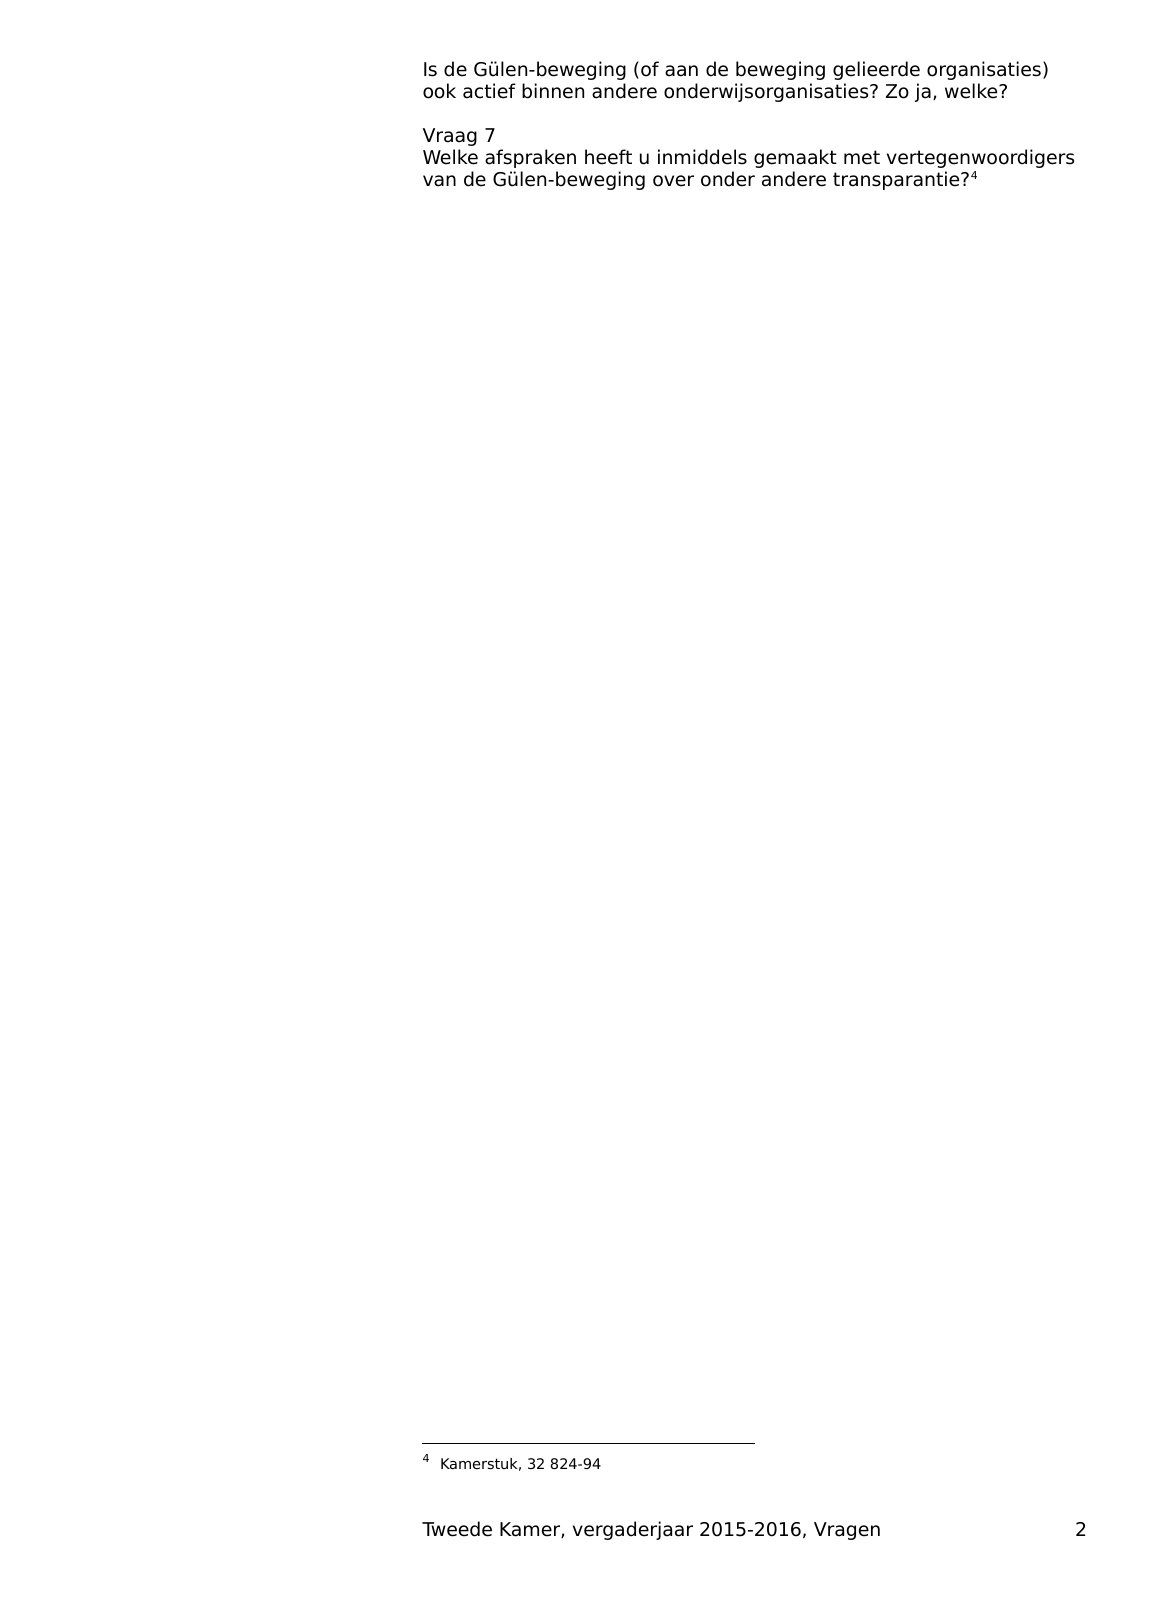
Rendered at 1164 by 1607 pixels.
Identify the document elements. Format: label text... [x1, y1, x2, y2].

text Vraag 7 [422, 125, 1087, 147]
text Is de Gülen-beweging (of aan de beweging gelieerde organisaties) ook actief binnen andere onderwijsorganisaties? Zo ja, welke? [422, 59, 1087, 103]
text Welke afspraken heeft u inmiddels gemaakt met vertegenwoordigers van de Gülen-beweging over onder andere transparantie? [422, 147, 1087, 191]
text Kamerstuk, 32 824-94 [422, 1452, 1087, 1474]
